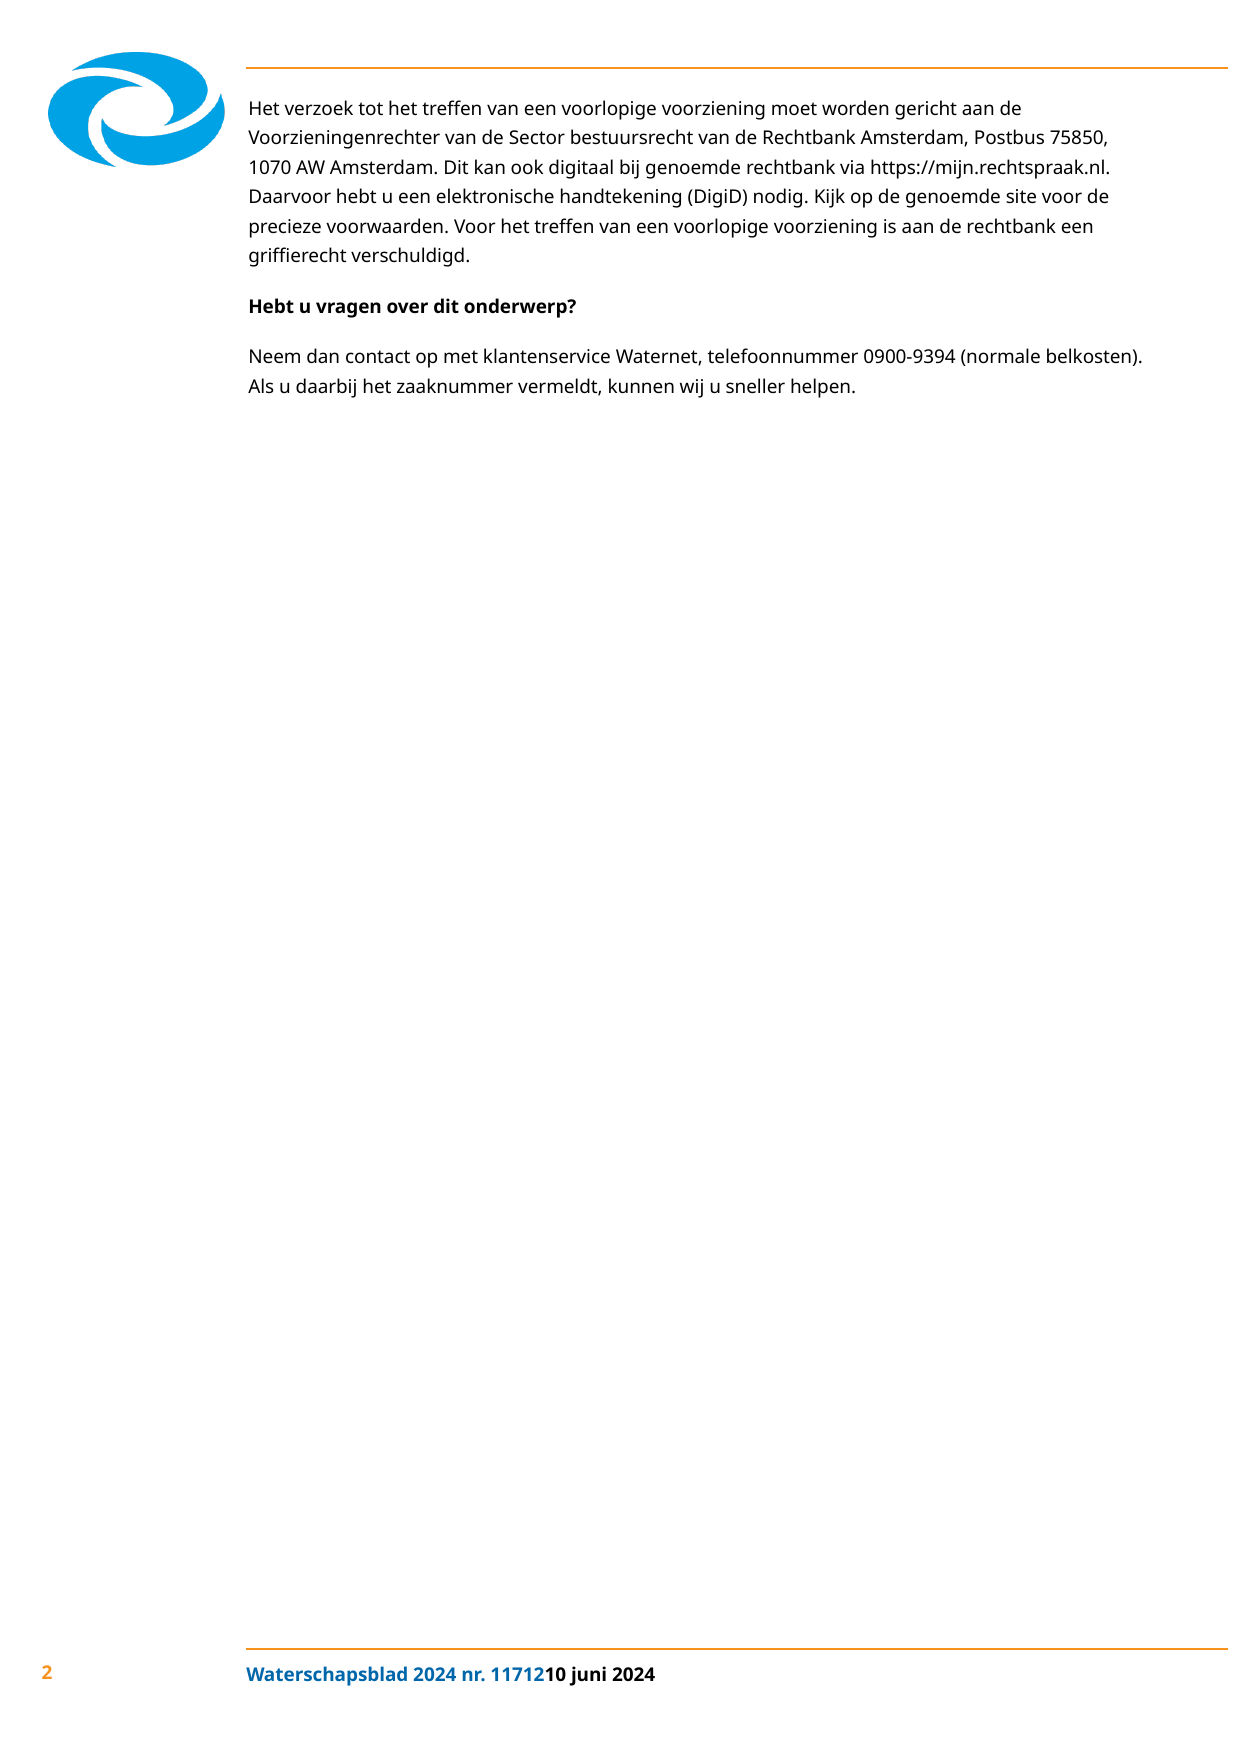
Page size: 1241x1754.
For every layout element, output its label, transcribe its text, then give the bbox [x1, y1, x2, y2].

picture [41, 47, 231, 172]
text Hebt u vragen over dit onderwerp? [248, 293, 1152, 319]
text Het verzoek tot het treffen van een voorlopige voorziening moet worden gericht aan de Voorzieningenrechter van de Sector bestuursrecht van de Rechtbank Amsterdam, Postbus 75850, 1070 AW Amsterdam. Dit kan ook digitaal bij genoemde rechtbank via https://mijn.rechtspraak.nl. Daarvoor hebt u een elektronische handtekening (DigiD) nodig. Kijk op de genoemde site voor de precieze voorwaarden. Voor het treffen van een voorlopige voorziening is aan de rechtbank een griffierecht verschuldigd. [248, 95, 1152, 268]
text Neem dan contact op met klantenservice Waternet, telefoonnummer 0900-9394 (normale belkosten). Als u daarbij het zaaknummer vermeldt, kunnen wij u sneller helpen. [248, 343, 1152, 399]
